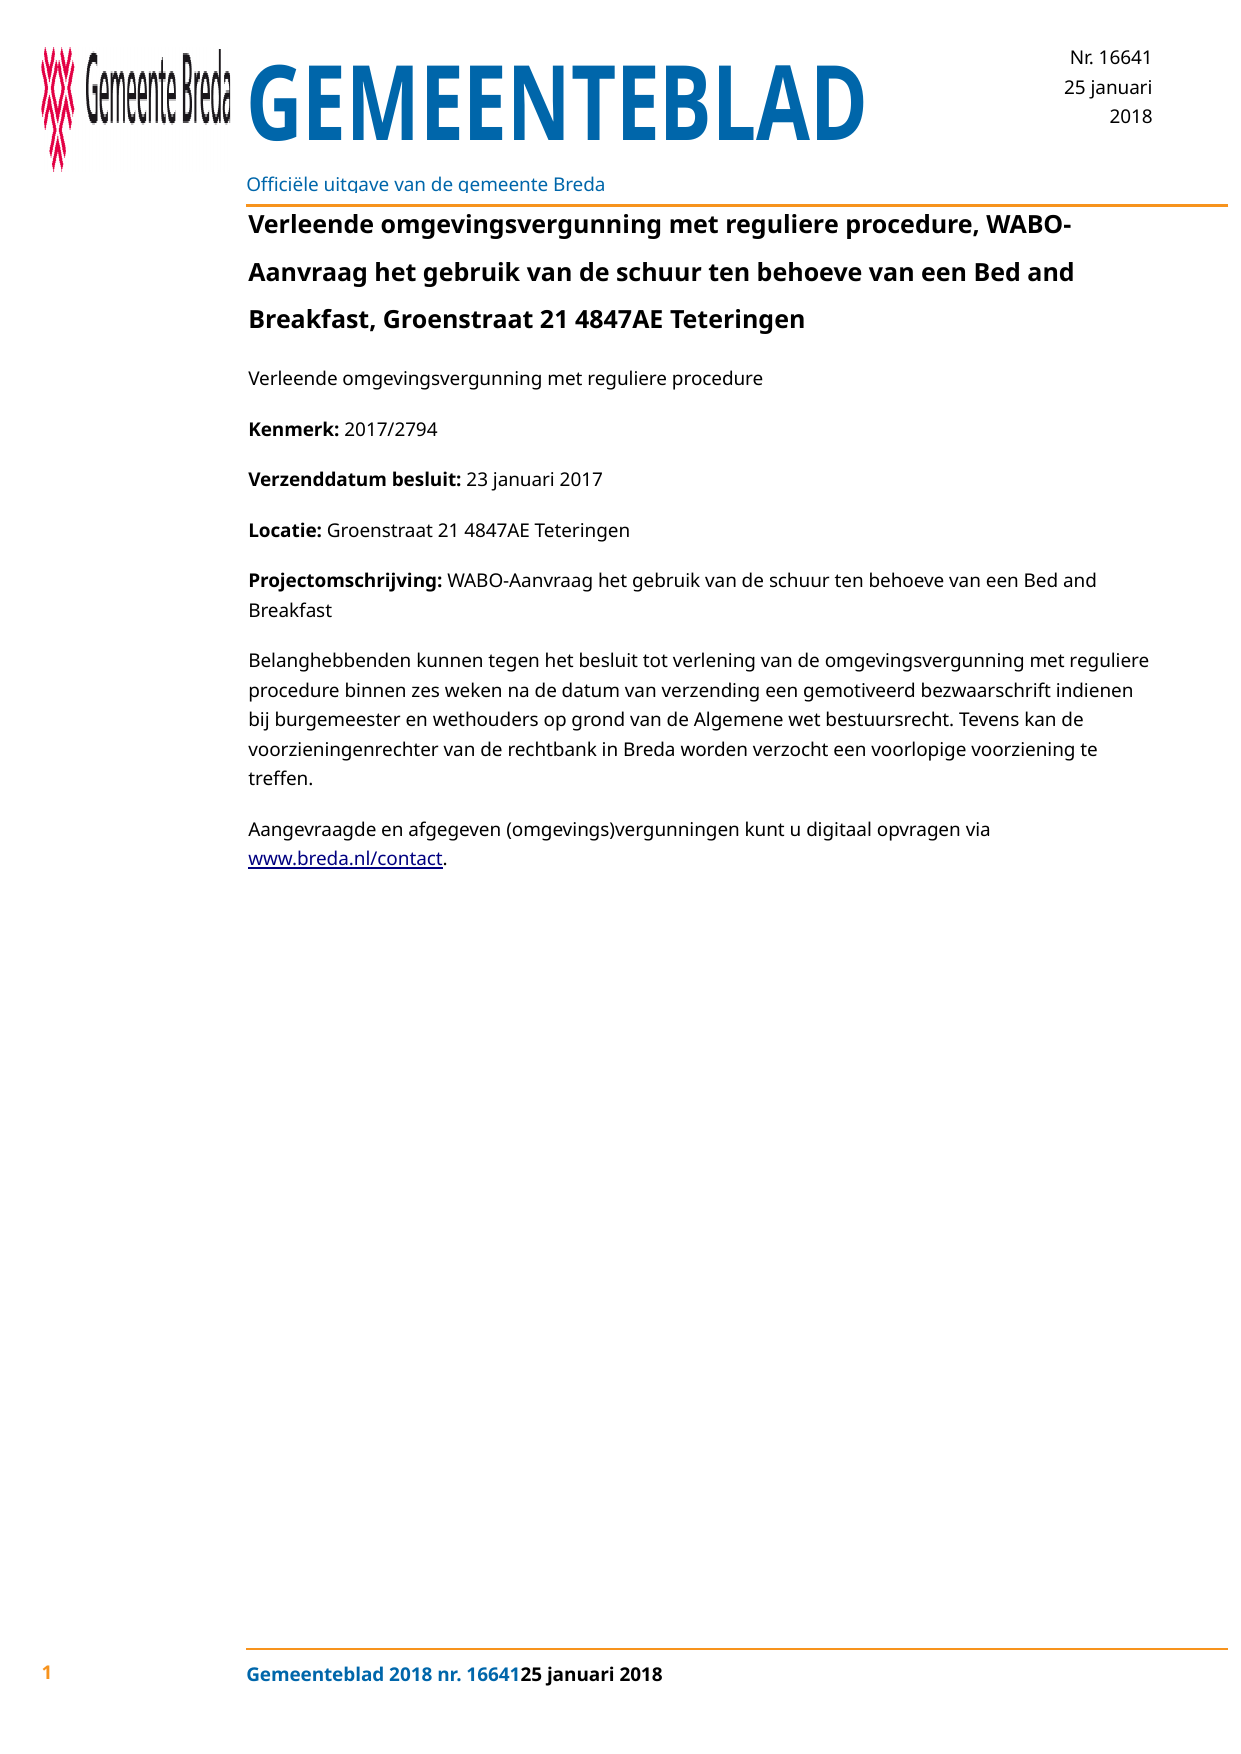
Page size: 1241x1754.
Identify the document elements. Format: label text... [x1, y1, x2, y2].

text Verleende omgevingsvergunning met reguliere procedure [248, 366, 1152, 391]
text Belanghebbenden kunnen tegen het besluit tot verlening van de omgevingsvergunning met reguliere procedure binnen zes weken na de datum van verzending een gemotiveerd bezwaarschrift indienen bij burgemeester en wethouders op grond van de Algemene wet bestuursrecht. Tevens kan de voorzieningenrechter van de rechtbank in Breda worden verzocht een voorlopige voorziening te treffen. [248, 647, 1152, 791]
text Projectomschrijving: WABO-Aanvraag het gebruik van de schuur ten behoeve van een Bed and Breakfast [248, 567, 1152, 622]
text Kenmerk: 2017/2794 [248, 416, 1152, 442]
picture [41, 47, 231, 172]
text Verleende omgevingsvergunning met reguliere procedure, WABO-Aanvraag het gebruik van de schuur ten behoeve van een Bed and Breakfast, Groenstraat 21 4847AE Teteringen [248, 207, 1152, 336]
text Verzenddatum besluit: 23 januari 2017 [248, 466, 1152, 492]
text Aangevraagde en afgegeven (omgevings)vergunningen kunt u digitaal opvragen via www.breda.nl/contact. [248, 816, 1152, 871]
text Locatie: Groenstraat 21 4847AE Teteringen [248, 517, 1152, 542]
